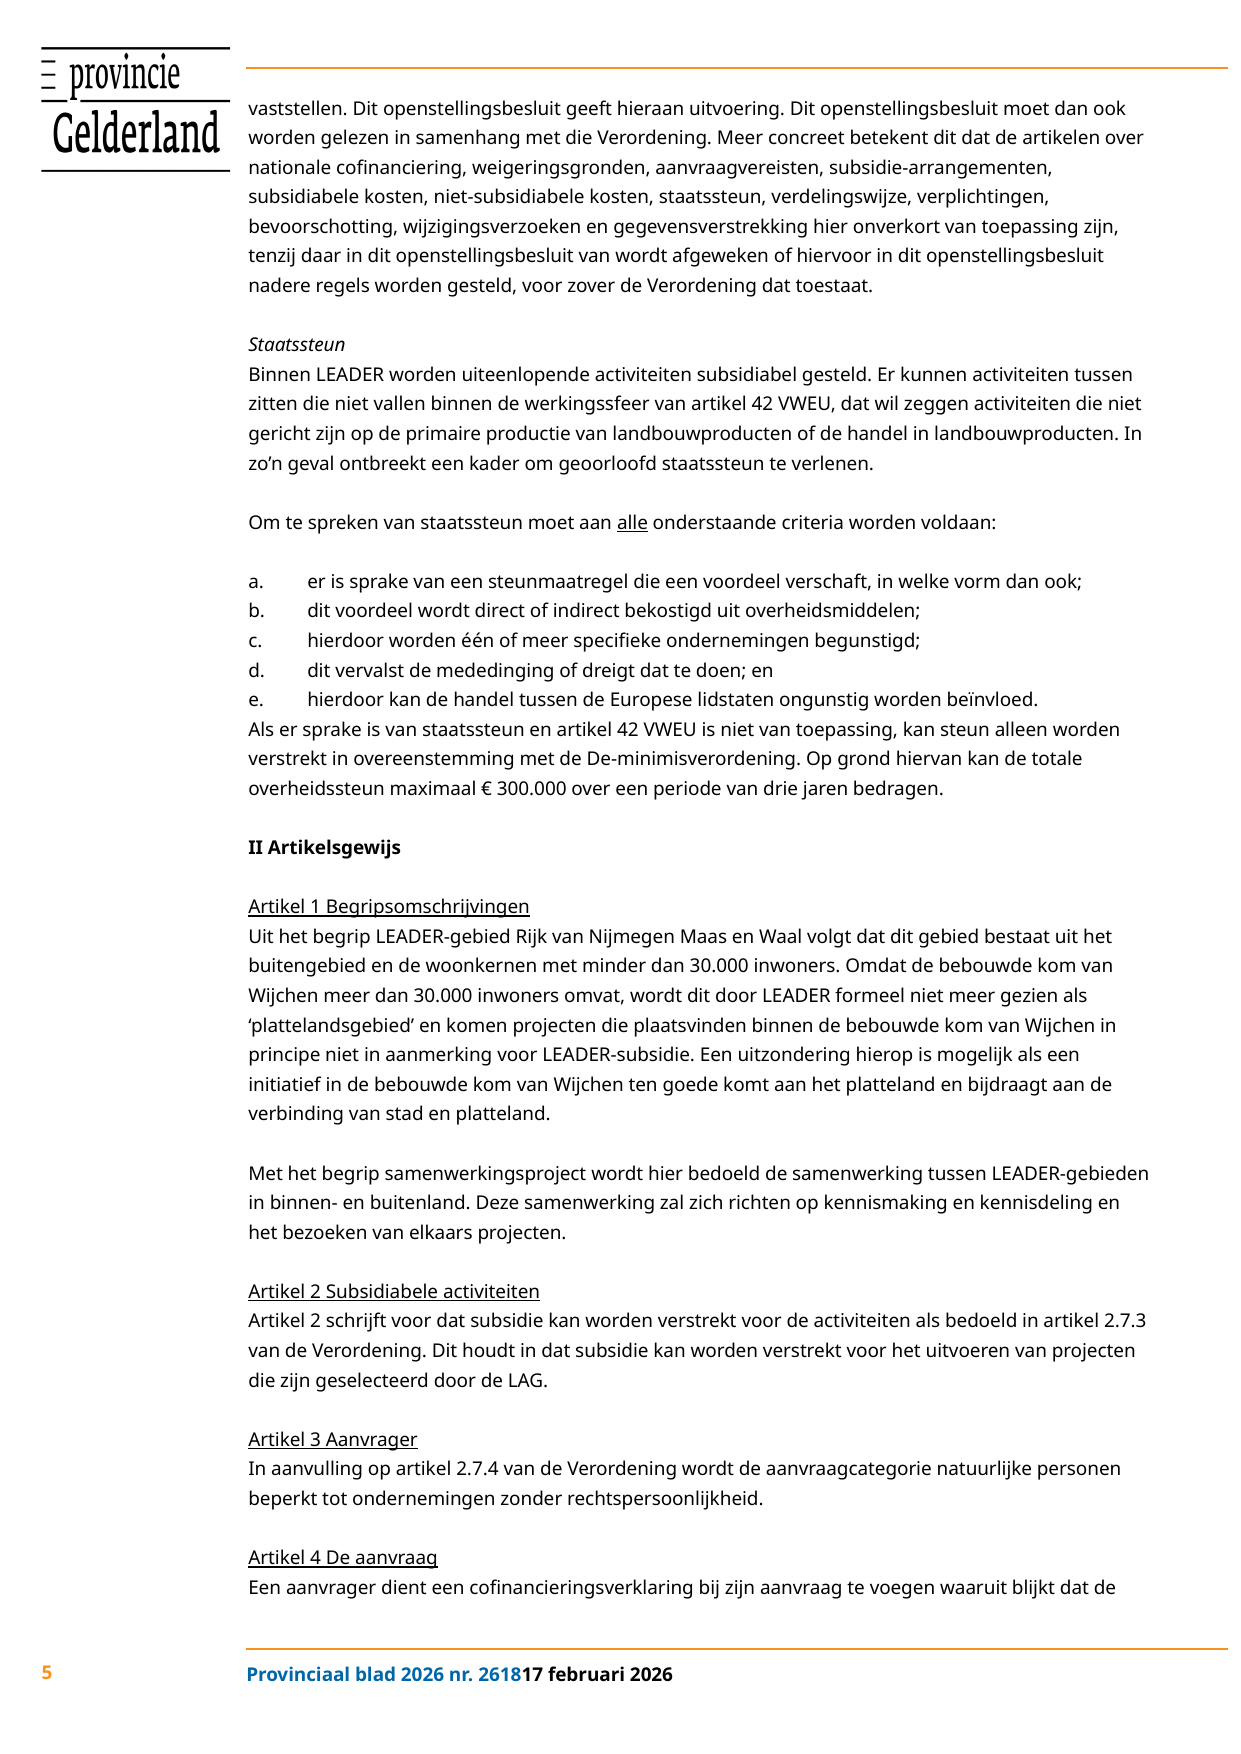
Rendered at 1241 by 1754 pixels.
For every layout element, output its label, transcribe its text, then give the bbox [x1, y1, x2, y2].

text Artikel 3 Aanvrager [248, 1426, 1152, 1452]
text Met het begrip samenwerkingsproject wordt hier bedoeld de samenwerking tussen LEADER-gebieden in binnen- en buitenland. Deze samenwerking zal zich richten op kennismaking en kennisdeling en het bezoeken van elkaars projecten. [248, 1160, 1152, 1245]
text Binnen LEADER worden uiteenlopende activiteiten subsidiabel gesteld. Er kunnen activiteiten tussen zitten die niet vallen binnen de werkingssfeer van artikel 42 VWEU, dat wil zeggen activiteiten die niet gericht zijn op de primaire productie van landbouwproducten of de handel in landbouwproducten. In zo’n geval ontbreekt een kader om geoorloofd staatssteun te verlenen. [248, 361, 1152, 476]
text Artikel 2 schrijft voor dat subsidie kan worden verstrekt voor de activiteiten als bedoeld in artikel 2.7.3 van de Verordening. Dit houdt in dat subsidie kan worden verstrekt voor het uitvoeren van projecten die zijn geselecteerd door de LAG. [248, 1308, 1152, 1393]
text Artikel 1 Begripsomschrijvingen [248, 893, 1152, 919]
text vaststellen. Dit openstellingsbesluit geeft hieraan uitvoering. Dit openstellingsbesluit moet dan ook worden gelezen in samenhang met die Verordening. Meer concreet betekent dit dat de artikelen over nationale cofinanciering, weigeringsgronden, aanvraagvereisten, subsidie-arrangementen, subsidiabele kosten, niet-subsidiabele kosten, staatssteun, verdelingswijze, verplichtingen, bevoorschotting, wijzigingsverzoeken en gegevensverstrekking hier onverkort van toepassing zijn, tenzij daar in dit openstellingsbesluit van wordt afgeweken of hiervoor in dit openstellingsbesluit nadere regels worden gesteld, voor zover de Verordening dat toestaat. [248, 95, 1152, 298]
text In aanvulling op artikel 2.7.4 van de Verordening wordt de aanvraagcategorie natuurlijke personen beperkt tot ondernemingen zonder rechtspersoonlijkheid. [248, 1456, 1152, 1511]
text II Artikelsgewijs [248, 834, 1152, 860]
text Staatssteun [248, 331, 1152, 357]
text Uit het begrip LEADER-gebied Rijk van Nijmegen Maas en Waal volgt dat dit gebied bestaat uit het buitengebied en de woonkernen met minder dan 30.000 inwoners. Omdat de bebouwde kom van Wijchen meer dan 30.000 inwoners omvat, wordt dit door LEADER formeel niet meer gezien als ‘plattelandsgebied’ en komen projecten die plaatsvinden binnen de bebouwde kom van Wijchen in principe niet in aanmerking voor LEADER-subsidie. Een uitzondering hierop is mogelijk als een initiatief in de bebouwde kom van Wijchen ten goede komt aan het platteland en bijdraagt aan de verbinding van stad en platteland. [248, 923, 1152, 1126]
list hierdoor worden één of meer specifieke ondernemingen begunstigd; [248, 627, 1152, 653]
list hierdoor kan de handel tussen de Europese lidstaten ongunstig worden beïnvloed. [248, 686, 1152, 712]
text Artikel 4 De aanvraag [248, 1544, 1152, 1570]
list dit vervalst de mededinging of dreigt dat te doen; en [248, 657, 1152, 683]
text Artikel 2 Subsidiabele activiteiten [248, 1278, 1152, 1304]
list dit voordeel wordt direct of indirect bekostigd uit overheidsmiddelen; [248, 598, 1152, 623]
text Als er sprake is van staatssteun en artikel 42 VWEU is niet van toepassing, kan steun alleen worden verstrekt in overeenstemming met de De-minimisverordening. Op grond hiervan kan de totale overheidssteun maximaal € 300.000 over een periode van drie jaren bedragen. [248, 716, 1152, 801]
text Om te spreken van staatssteun moet aan alle onderstaande criteria worden voldaan: [248, 509, 1152, 535]
picture [41, 47, 231, 172]
text Een aanvrager dient een cofinancieringsverklaring bij zijn aanvraag te voegen waaruit blijkt dat de [248, 1574, 1152, 1600]
list er is sprake van een steunmaatregel die een voordeel verschaft, in welke vorm dan ook; [248, 568, 1152, 594]
